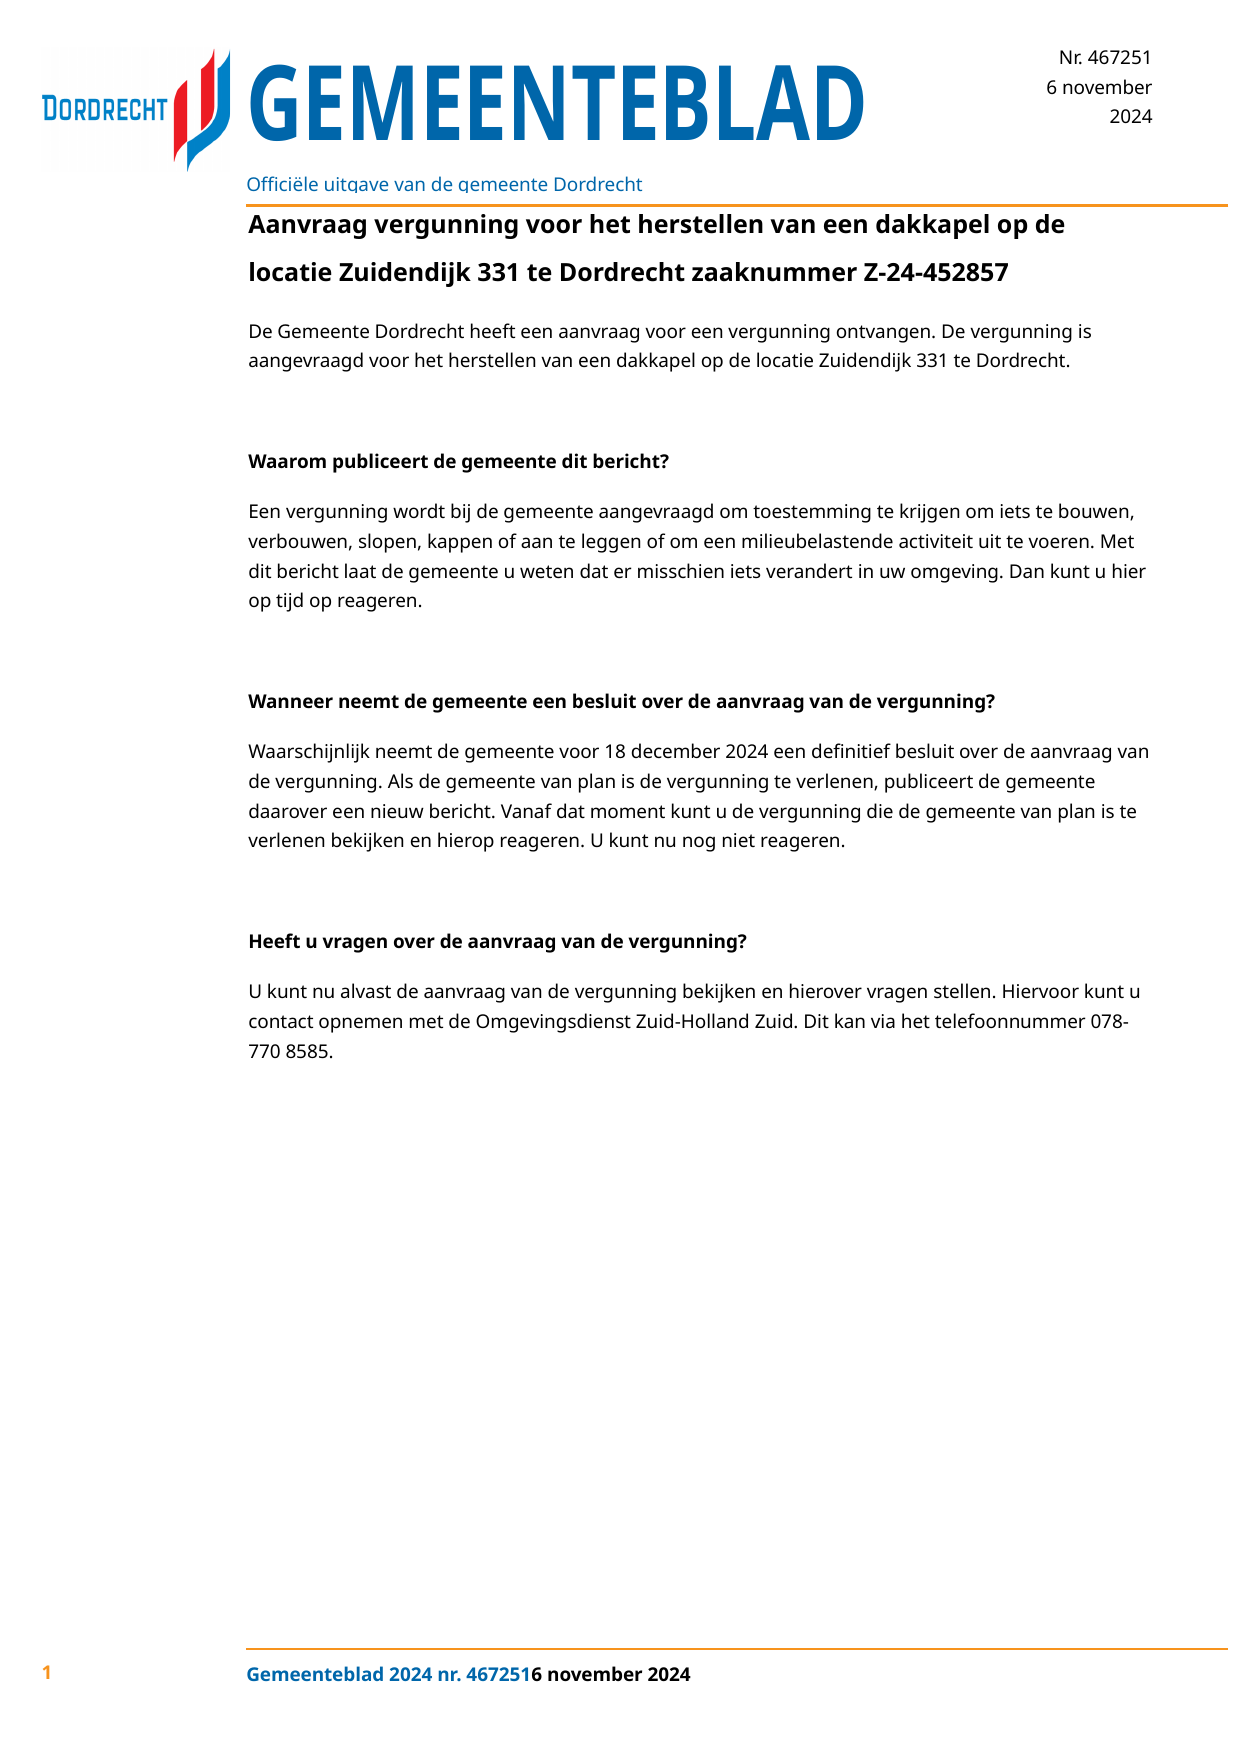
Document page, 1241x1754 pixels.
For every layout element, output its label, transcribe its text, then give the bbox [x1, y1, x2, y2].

text U kunt nu alvast de aanvraag van de vergunning bekijken en hierover vragen stellen. Hiervoor kunt u contact opnemen met de Omgevingsdienst Zuid-Holland Zuid. Dit kan via het telefoonnummer 078-770 8585. [248, 979, 1152, 1064]
text Waarom publiceert de gemeente dit bericht? [248, 448, 1152, 474]
picture [41, 47, 231, 172]
text Wanneer neemt de gemeente een besluit over de aanvraag van de vergunning? [248, 688, 1152, 714]
text Waarschijnlijk neemt de gemeente voor 18 december 2024 een definitief besluit over de aanvraag van de vergunning. Als de gemeente van plan is de vergunning te verlenen, publiceert de gemeente daarover een nieuw bericht. Vanaf dat moment kunt u de vergunning die de gemeente van plan is te verlenen bekijken en hierop reageren. U kunt nu nog niet reageren. [248, 739, 1152, 853]
text Een vergunning wordt bij de gemeente aangevraagd om toestemming te krijgen om iets te bouwen, verbouwen, slopen, kappen of aan te leggen of om een milieubelastende activiteit uit te voeren. Met dit bericht laat de gemeente u weten dat er misschien iets verandert in uw omgeving. Dan kunt u hier op tijd op reageren. [248, 499, 1152, 613]
text Heeft u vragen over de aanvraag van de vergunning? [248, 928, 1152, 954]
text Aanvraag vergunning voor het herstellen van een dakkapel op de locatie Zuidendijk 331 te Dordrecht zaaknummer Z-24-452857 [248, 207, 1152, 288]
text De Gemeente Dordrecht heeft een aanvraag voor een vergunning ontvangen. De vergunning is aangevraagd voor het herstellen van een dakkapel op de locatie Zuidendijk 331 te Dordrecht. [248, 318, 1152, 373]
